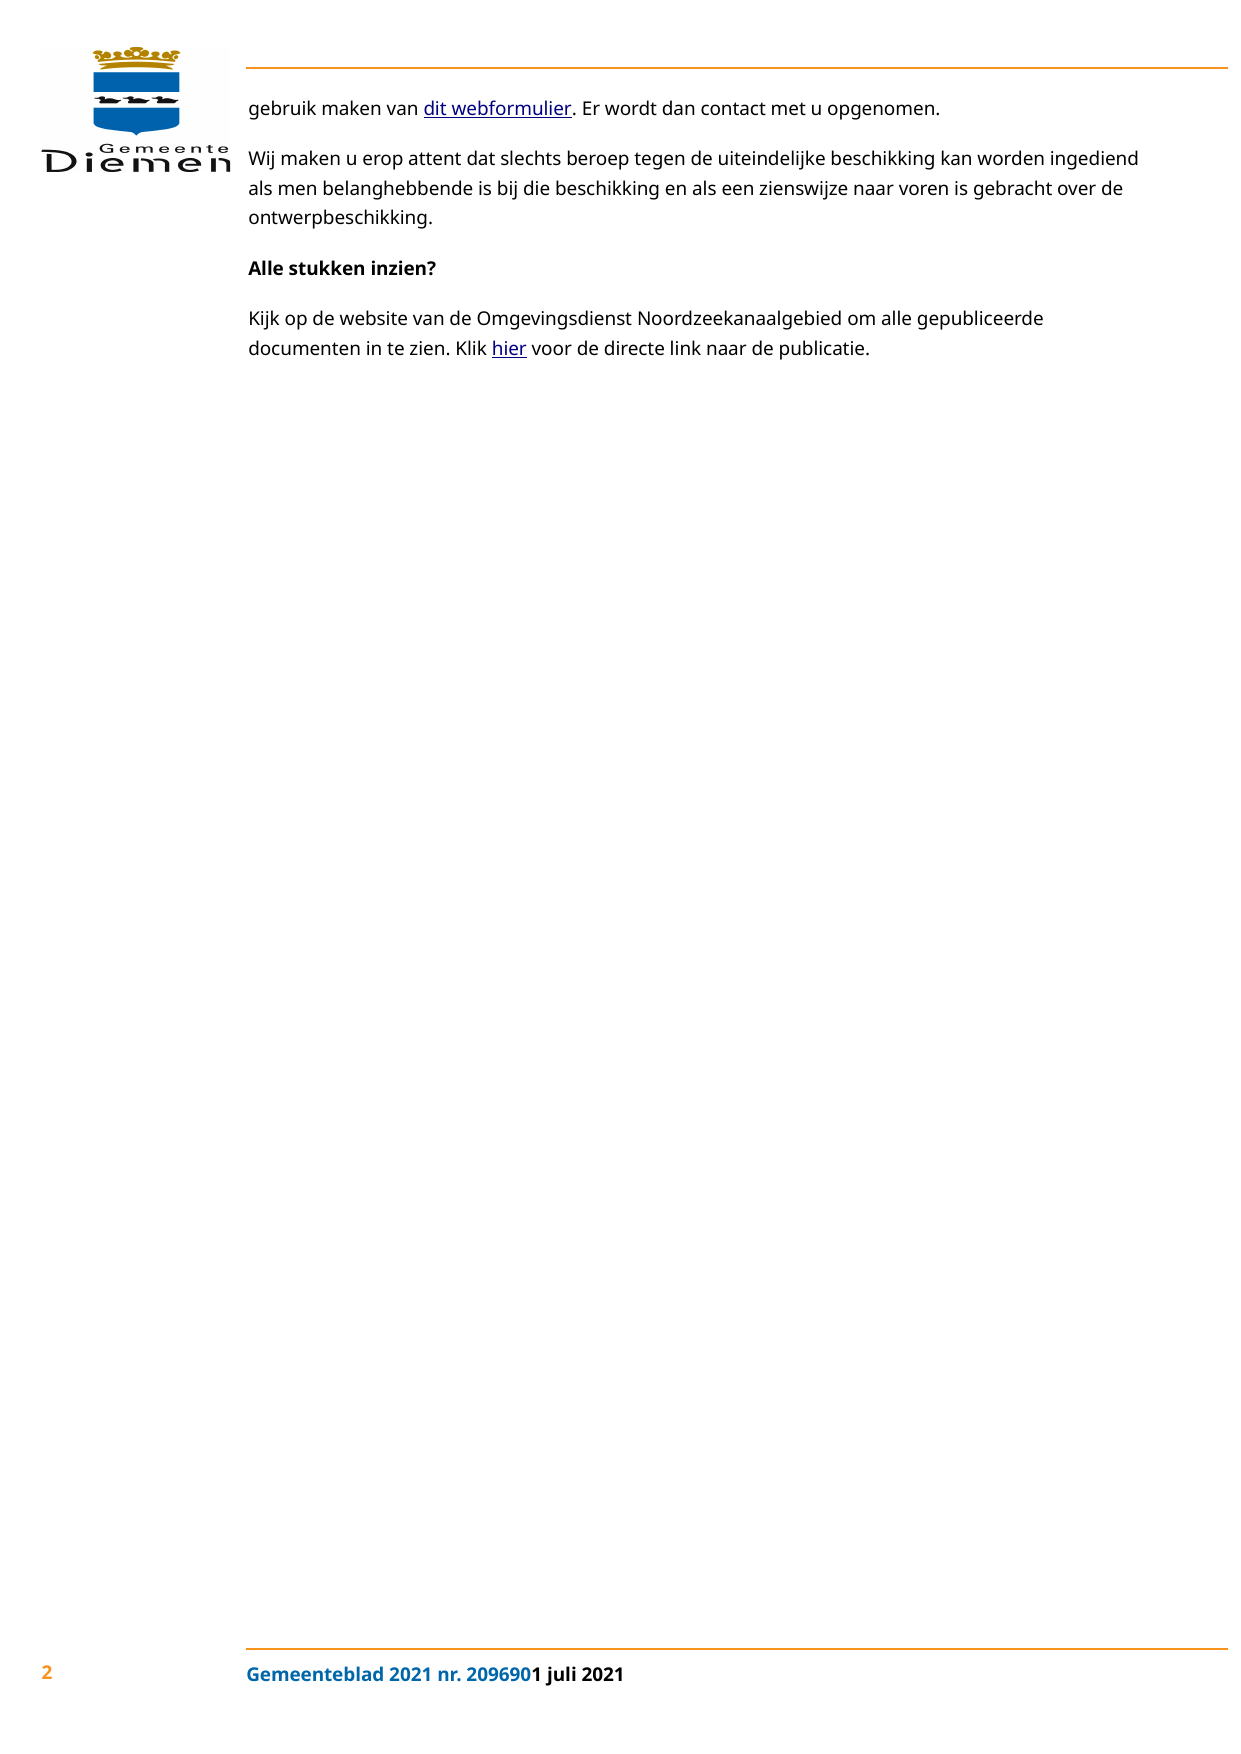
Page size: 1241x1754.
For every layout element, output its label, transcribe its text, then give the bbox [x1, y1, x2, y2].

text Kijk op de website van de Omgevingsdienst Noordzeekanaalgebied om alle gepubliceerde documenten in te zien. Klik hier voor de directe link naar de publicatie. [248, 305, 1152, 361]
text Alle stukken inzien? [248, 255, 1152, 281]
picture [41, 47, 231, 172]
text Wij maken u erop attent dat slechts beroep tegen de uiteindelijke beschikking kan worden ingediend als men belanghebbende is bij die beschikking en als een zienswijze naar voren is gebracht over de ontwerpbeschikking. [248, 145, 1152, 230]
text gebruik maken van dit webformulier. Er wordt dan contact met u opgenomen. [248, 95, 1152, 121]
